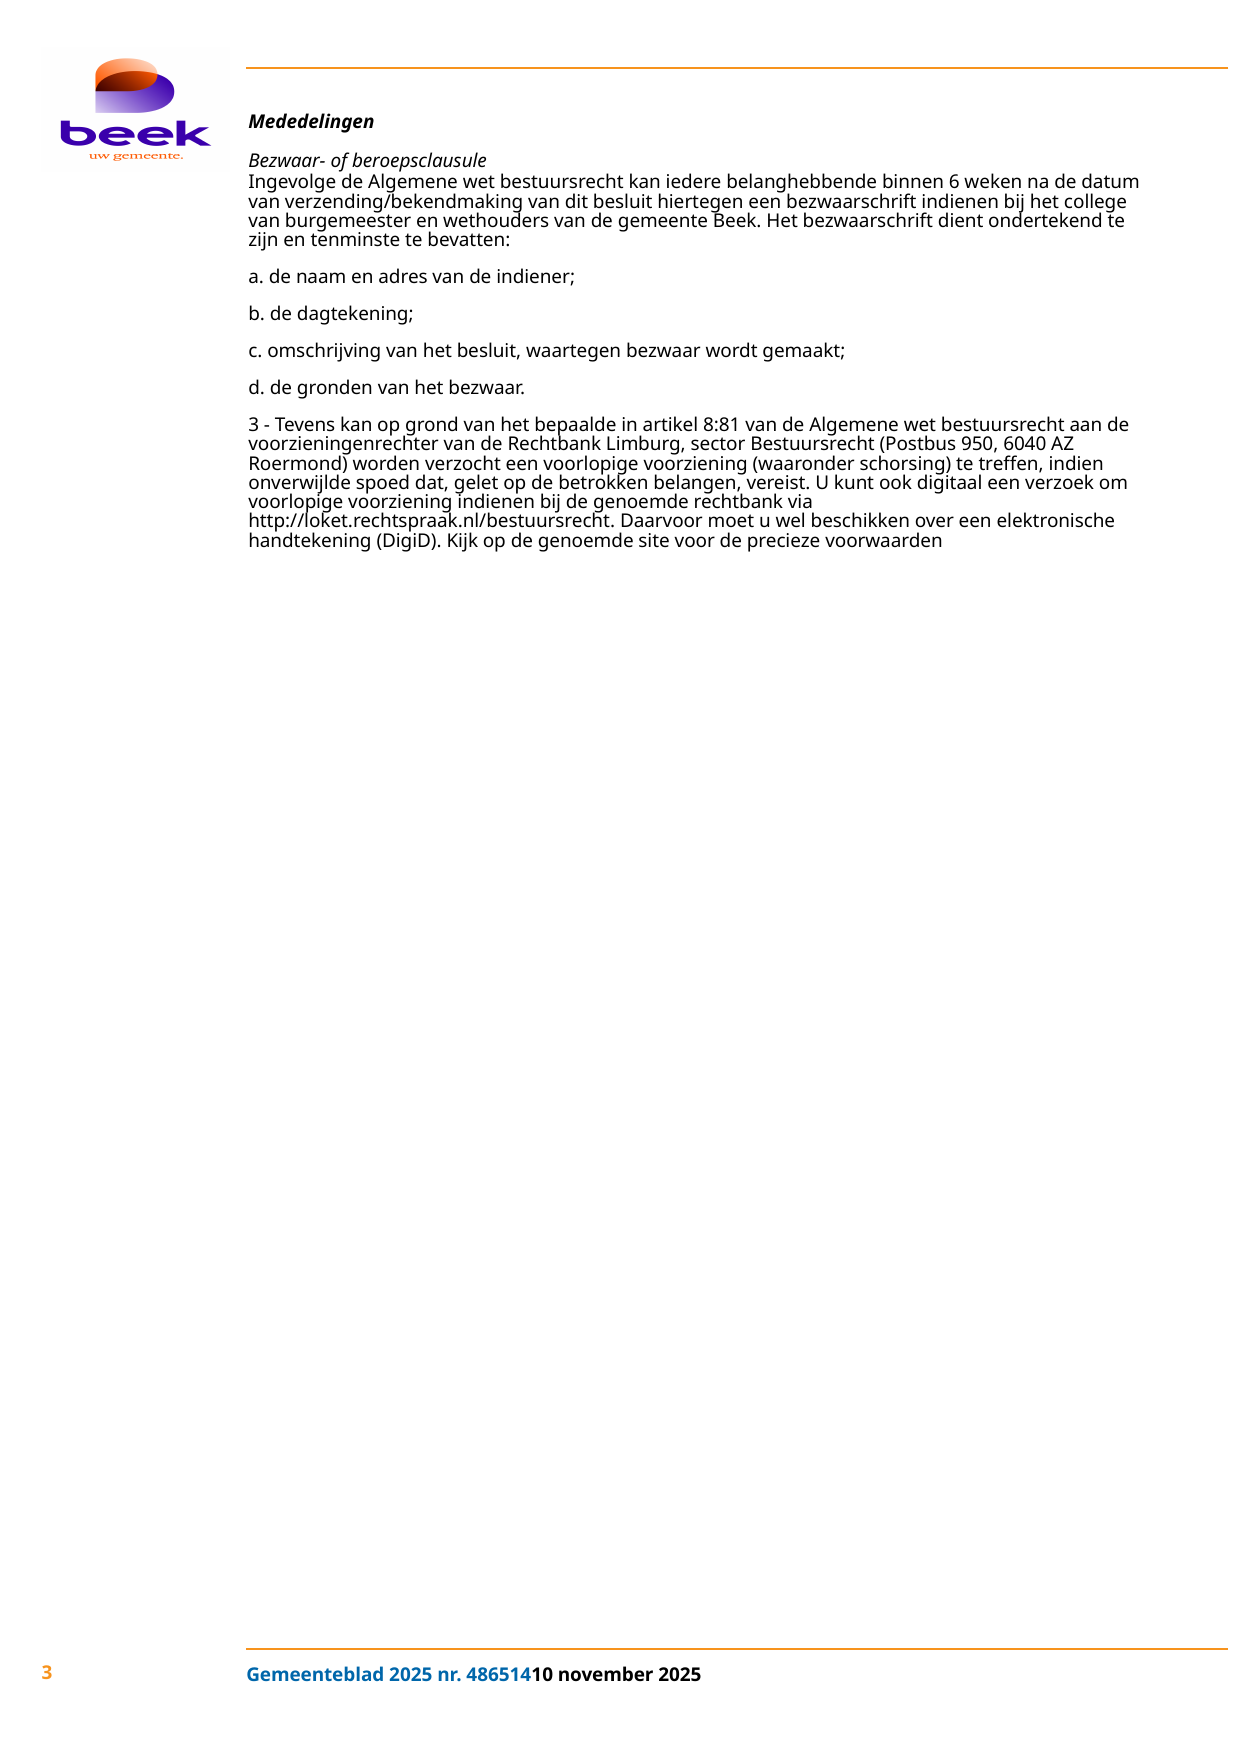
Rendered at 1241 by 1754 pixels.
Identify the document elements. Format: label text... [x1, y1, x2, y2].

text b. de dagtekening; [248, 305, 1152, 324]
text a. de naam en adres van de indiener; [248, 268, 1152, 287]
text 3 - Tevens kan op grond van het bepaalde in artikel 8:81 van de Algemene wet bestuursrecht aan de voorzieningenrechter van de Rechtbank Limburg, sector Bestuursrecht (Postbus 950, 6040 AZ Roermond) worden verzocht een voorlopige voorziening (waaronder schorsing) te treffen, indien onverwijlde spoed dat, gelet op de betrokken belangen, vereist. U kunt ook digitaal een verzoek om voorlopige voorziening indienen bij de genoemde rechtbank via http://loket.rechtspraak.nl/bestuursrecht. Daarvoor moet u wel beschikken over een elektronische handtekening (DigiD). Kijk op de genoemde site voor de precieze voorwaarden [248, 416, 1152, 551]
text Ingevolge de Algemene wet bestuursrecht kan iedere belanghebbende binnen 6 weken na de datum van verzending/bekendmaking van dit besluit hiertegen een bezwaarschrift indienen bij het college van burgemeester en wethouders van de gemeente Beek. Het bezwaarschrift dient ondertekend te zijn en tenminste te bevatten: [248, 173, 1152, 251]
text d. de gronden van het bezwaar. [248, 379, 1152, 398]
picture [41, 47, 231, 172]
text Bezwaar- of beroepsclausule [248, 148, 1152, 173]
text c. omschrijving van het besluit, waartegen bezwaar wordt gemaakt; [248, 342, 1152, 361]
text Mededelingen [248, 108, 1152, 134]
